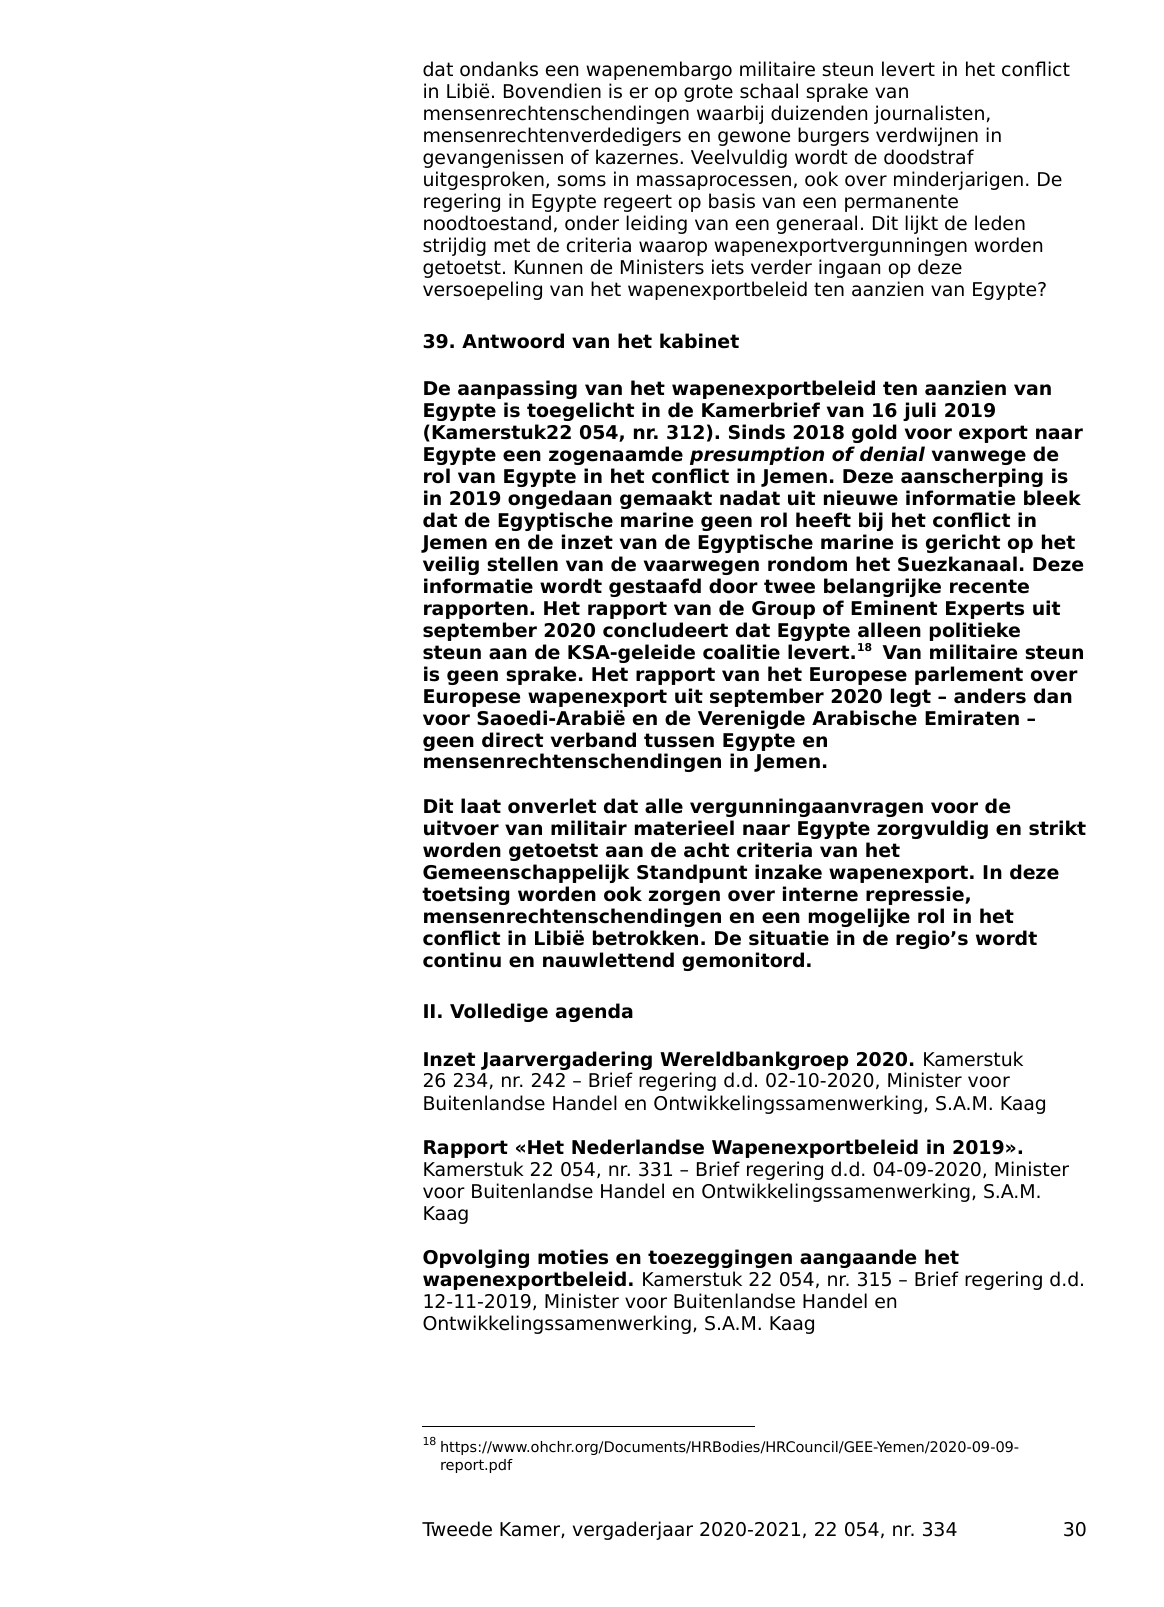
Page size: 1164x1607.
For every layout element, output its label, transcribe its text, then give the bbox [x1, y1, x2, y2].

text https://www.ohchr.org/Documents/HRBodies/HRCouncil/GEE-Yemen/2020-09-09-report.pdf [422, 1435, 1087, 1474]
text Rapport «Het Nederlandse Wapenexportbeleid in 2019». Kamerstuk 22 054, nr. 331 – Brief regering d.d. 04-09-2020, Minister voor Buitenlandse Handel en Ontwikkelingssamenwerking, S.A.M. Kaag [422, 1137, 1087, 1224]
text Dit laat onverlet dat alle vergunningaanvragen voor de uitvoer van militair materieel naar Egypte zorgvuldig en strikt worden getoetst aan de acht criteria van het Gemeenschappelijk Standpunt inzake wapenexport. In deze toetsing worden ook zorgen over interne repressie, mensenrechtenschendingen en een mogelijke rol in het conflict in Libië betrokken. De situatie in de regio’s wordt continu en nauwlettend gemonitord. [422, 796, 1087, 971]
subtitle 39. Antwoord van het kabinet [422, 331, 1087, 353]
text Opvolging moties en toezeggingen aangaande het wapenexportbeleid. Kamerstuk 22 054, nr. 315 – Brief regering d.d. 12-11-2019, Minister voor Buitenlandse Handel en Ontwikkelingssamenwerking, S.A.M. Kaag [422, 1247, 1087, 1334]
text De aanpassing van het wapenexportbeleid ten aanzien van Egypte is toegelicht in de Kamerbrief van 16 juli 2019 (Kamerstuk22 054, nr. 312). Sinds 2018 gold voor export naar Egypte een zogenaamde presumption of denial vanwege de rol van Egypte in het conflict in Jemen. Deze aanscherping is in 2019 ongedaan gemaakt nadat uit nieuwe informatie bleek dat de Egyptische marine geen rol heeft bij het conflict in Jemen en de inzet van de Egyptische marine is gericht op het veilig stellen van de vaarwegen rondom het Suezkanaal. Deze informatie wordt gestaafd door twee belangrijke recente rapporten. Het rapport van de Group of Eminent Experts uit september 2020 concludeert dat Egypte alleen politieke steun aan de KSA-geleide coalitie levert. Van militaire steun is geen sprake. Het rapport van het Europese parlement over Europese wapenexport uit september 2020 legt – anders dan voor Saoedi-Arabië en de Verenigde Arabische Emiraten – geen direct verband tussen Egypte en mensenrechtenschendingen in Jemen. [422, 378, 1087, 773]
text Inzet Jaarvergadering Wereldbankgroep 2020. Kamerstuk 26 234, nr. 242 – Brief regering d.d. 02-10-2020, Minister voor Buitenlandse Handel en Ontwikkelingssamenwerking, S.A.M. Kaag [422, 1048, 1087, 1114]
subtitle II. Volledige agenda [422, 1001, 1087, 1023]
text dat ondanks een wapenembargo militaire steun levert in het conflict in Libië. Bovendien is er op grote schaal sprake van mensenrechtenschendingen waarbij duizenden journalisten, mensenrechtenverdedigers en gewone burgers verdwijnen in gevangenissen of kazernes. Veelvuldig wordt de doodstraf uitgesproken, soms in massaprocessen, ook over minderjarigen. De regering in Egypte regeert op basis van een permanente noodtoestand, onder leiding van een generaal. Dit lijkt de leden strijdig met de criteria waarop wapenexportvergunningen worden getoetst. Kunnen de Ministers iets verder ingaan op deze versoepeling van het wapenexportbeleid ten aanzien van Egypte? [422, 59, 1087, 301]
